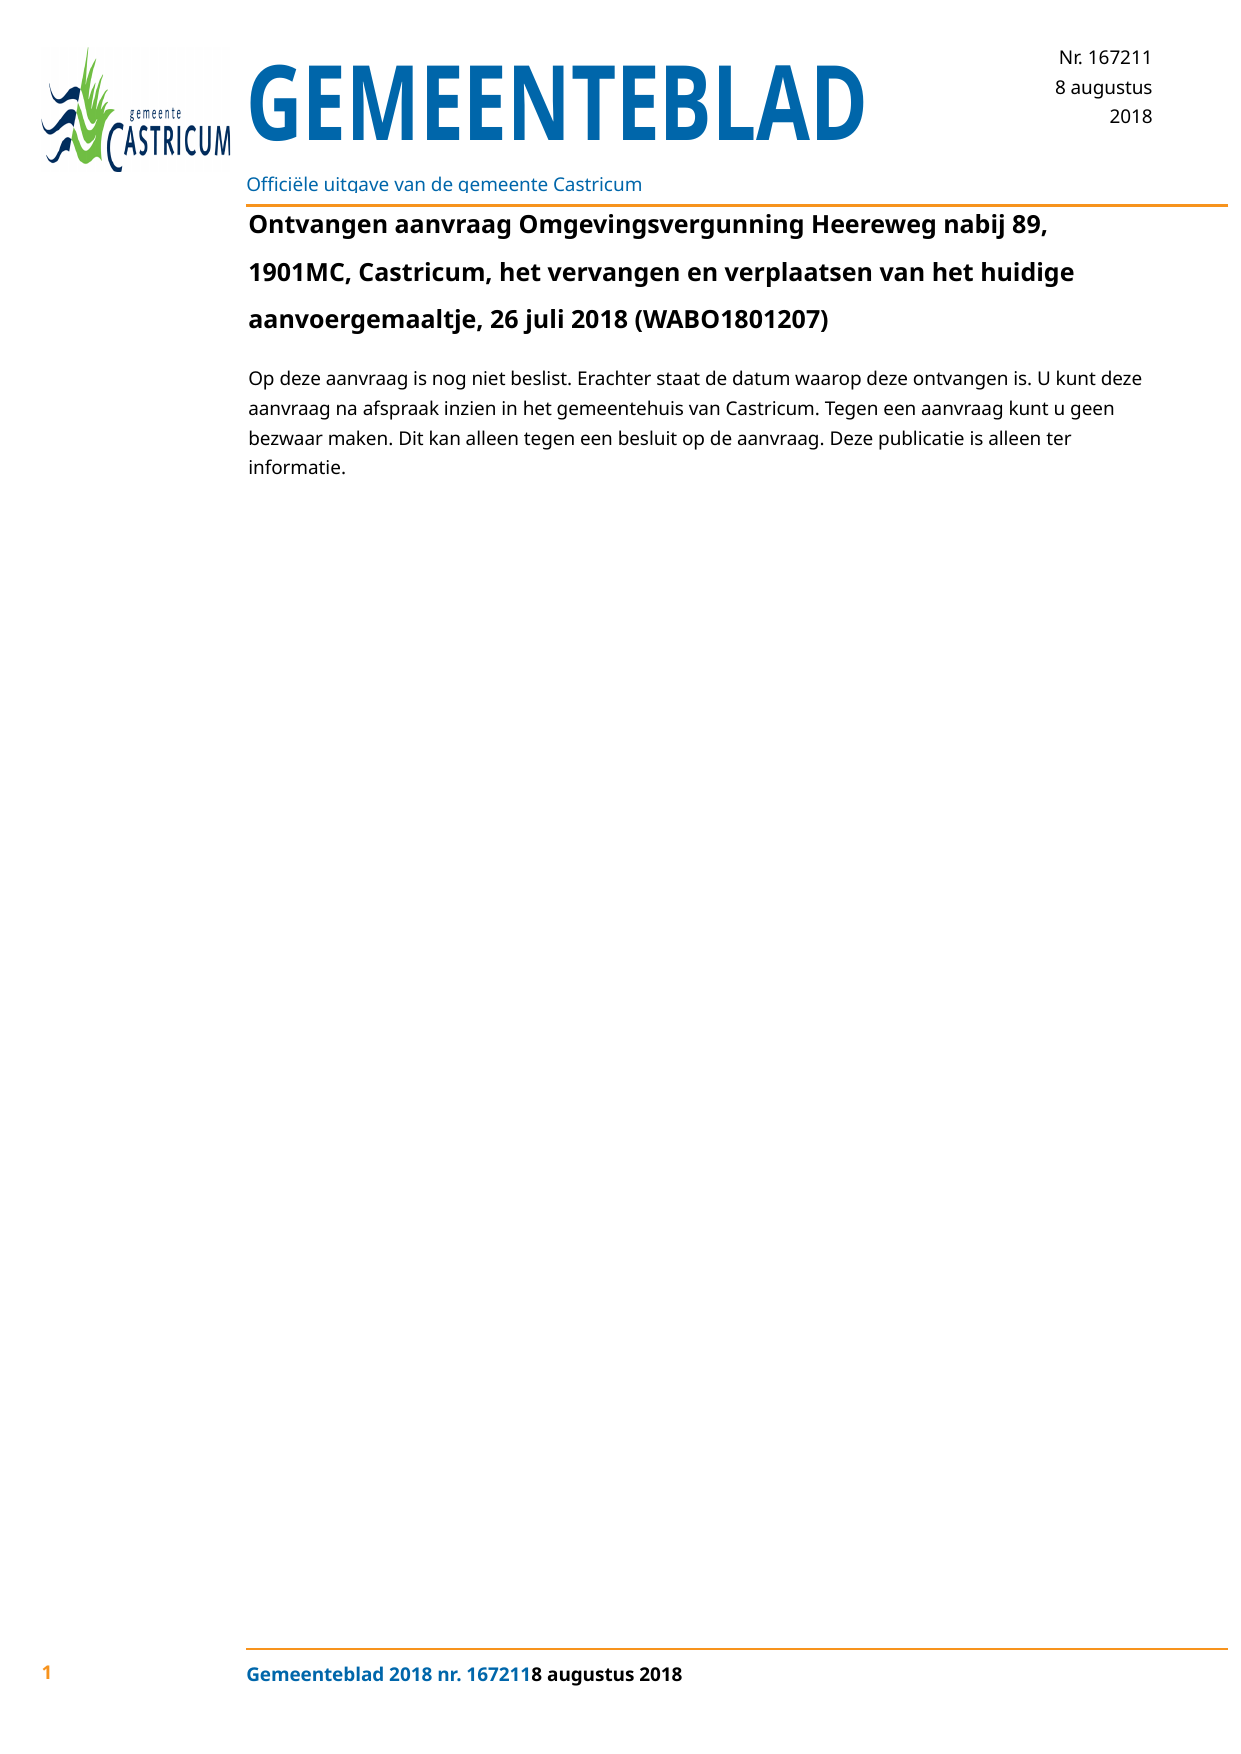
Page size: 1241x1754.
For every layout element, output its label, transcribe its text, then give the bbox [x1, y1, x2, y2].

text Op deze aanvraag is nog niet beslist. Erachter staat de datum waarop deze ontvangen is. U kunt deze aanvraag na afspraak inzien in het gemeentehuis van Castricum. Tegen een aanvraag kunt u geen bezwaar maken. Dit kan alleen tegen een besluit op de aanvraag. Deze publicatie is alleen ter informatie. [248, 366, 1152, 480]
picture [41, 47, 231, 172]
text Ontvangen aanvraag Omgevingsvergunning Heereweg nabij 89, 1901MC, Castricum, het vervangen en verplaatsen van het huidige aanvoergemaaltje, 26 juli 2018 (WABO1801207) [248, 207, 1152, 336]
